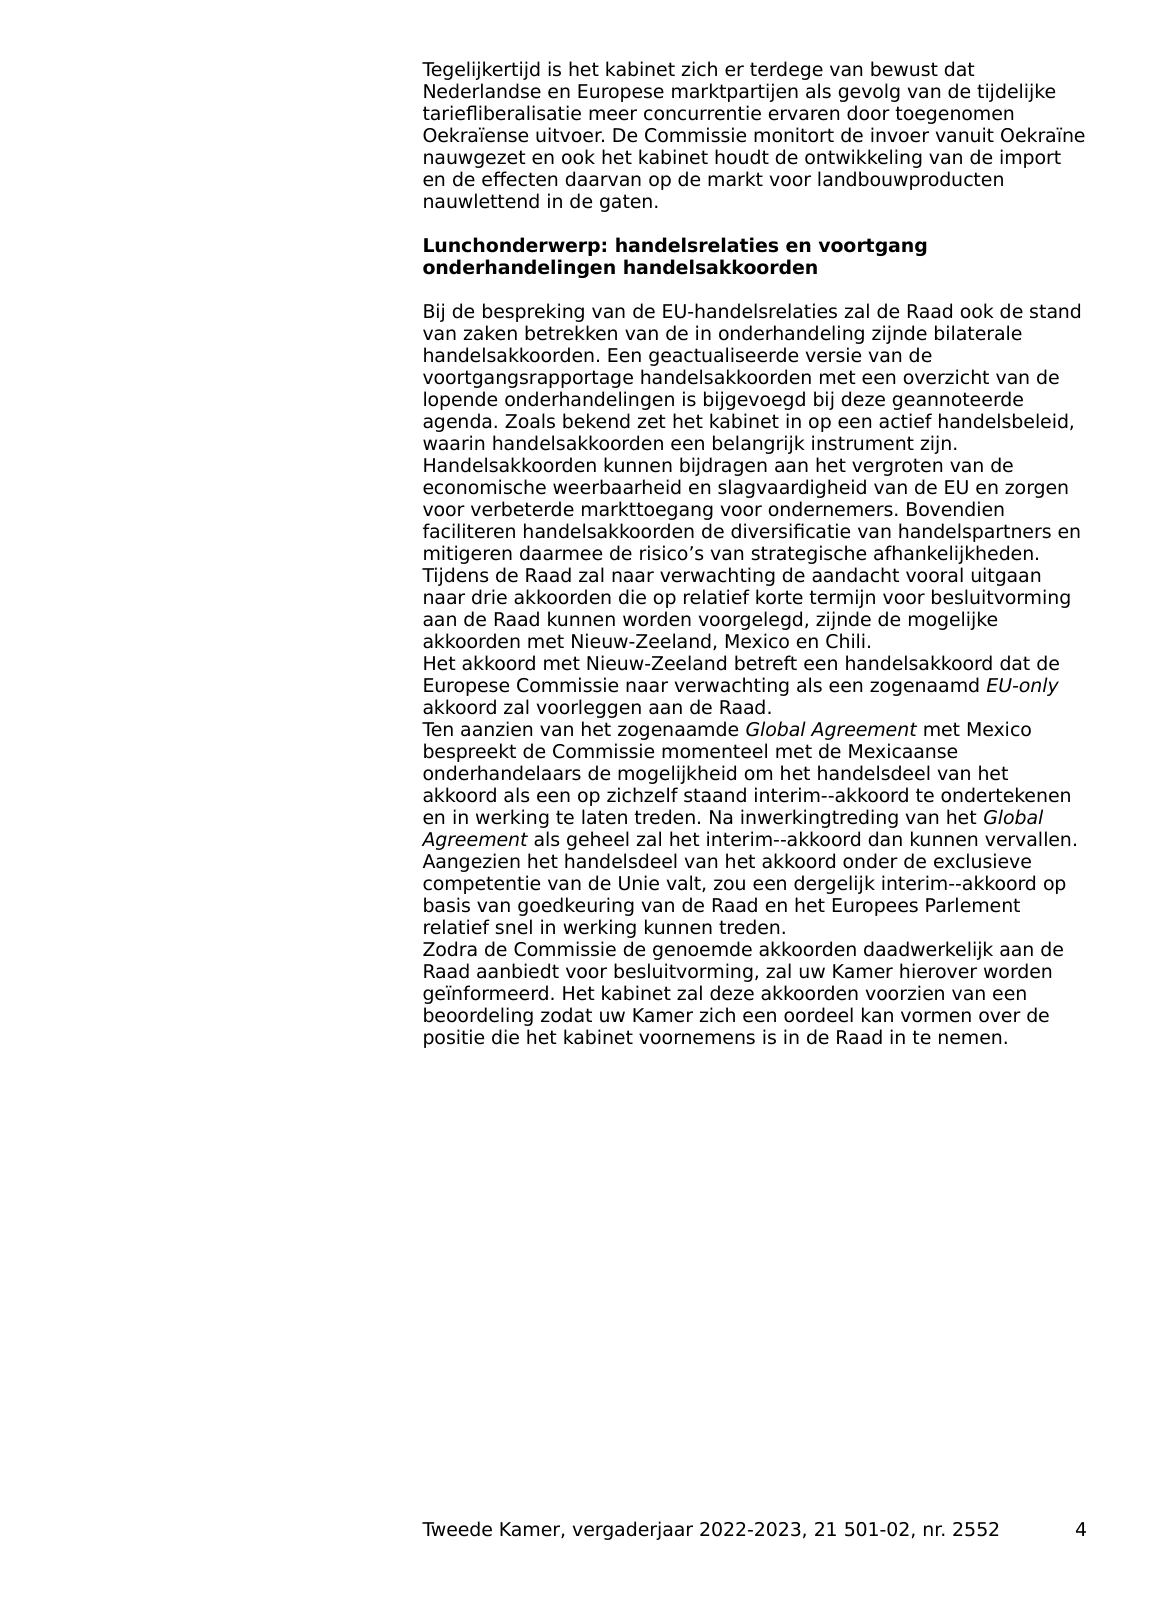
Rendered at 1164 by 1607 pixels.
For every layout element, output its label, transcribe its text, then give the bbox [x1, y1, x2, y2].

text Tegelijkertijd is het kabinet zich er terdege van bewust dat Nederlandse en Europese marktpartijen als gevolg van de tijdelijke tariefliberalisatie meer concurrentie ervaren door toegenomen Oekraïense uitvoer. De Commissie monitort de invoer vanuit Oekraïne nauwgezet en ook het kabinet houdt de ontwikkeling van de import en de effecten daarvan op de markt voor landbouwproducten nauwlettend in de gaten. [422, 59, 1087, 213]
text Tijdens de Raad zal naar verwachting de aandacht vooral uitgaan naar drie akkoorden die op relatief korte termijn voor besluitvorming aan de Raad kunnen worden voorgelegd, zijnde de mogelijke akkoorden met Nieuw-Zeeland, Mexico en Chili. [422, 565, 1087, 653]
text Ten aanzien van het zogenaamde Global Agreement met Mexico bespreekt de Commissie momenteel met de Mexicaanse onderhandelaars de mogelijkheid om het handelsdeel van het akkoord als een op zichzelf staand interim--akkoord te ondertekenen en in werking te laten treden. Na inwerkingtreding van het Global Agreement als geheel zal het interim--akkoord dan kunnen vervallen. Aangezien het handelsdeel van het akkoord onder de exclusieve competentie van de Unie valt, zou een dergelijk interim--akkoord op basis van goedkeuring van de Raad en het Europees Parlement relatief snel in werking kunnen treden. [422, 719, 1087, 939]
text Zodra de Commissie de genoemde akkoorden daadwerkelijk aan de Raad aanbiedt voor besluitvorming, zal uw Kamer hierover worden geïnformeerd. Het kabinet zal deze akkoorden voorzien van een beoordeling zodat uw Kamer zich een oordeel kan vormen over de positie die het kabinet voornemens is in de Raad in te nemen. [422, 939, 1087, 1048]
subtitle Lunchonderwerp: handelsrelaties en voortgang onderhandelingen handelsakkoorden [422, 235, 1087, 279]
text Bij de bespreking van de EU-handelsrelaties zal de Raad ook de stand van zaken betrekken van de in onderhandeling zijnde bilaterale handelsakkoorden. Een geactualiseerde versie van de voortgangsrapportage handelsakkoorden met een overzicht van de lopende onderhandelingen is bijgevoegd bij deze geannoteerde agenda. Zoals bekend zet het kabinet in op een actief handelsbeleid, waarin handelsakkoorden een belangrijk instrument zijn. Handelsakkoorden kunnen bijdragen aan het vergroten van de economische weerbaarheid en slagvaardigheid van de EU en zorgen voor verbeterde markttoegang voor ondernemers. Bovendien faciliteren handelsakkoorden de diversificatie van handelspartners en mitigeren daarmee de risico’s van strategische afhankelijkheden. [422, 301, 1087, 565]
text Het akkoord met Nieuw-Zeeland betreft een handelsakkoord dat de Europese Commissie naar verwachting als een zogenaamd EU-only akkoord zal voorleggen aan de Raad. [422, 653, 1087, 719]
